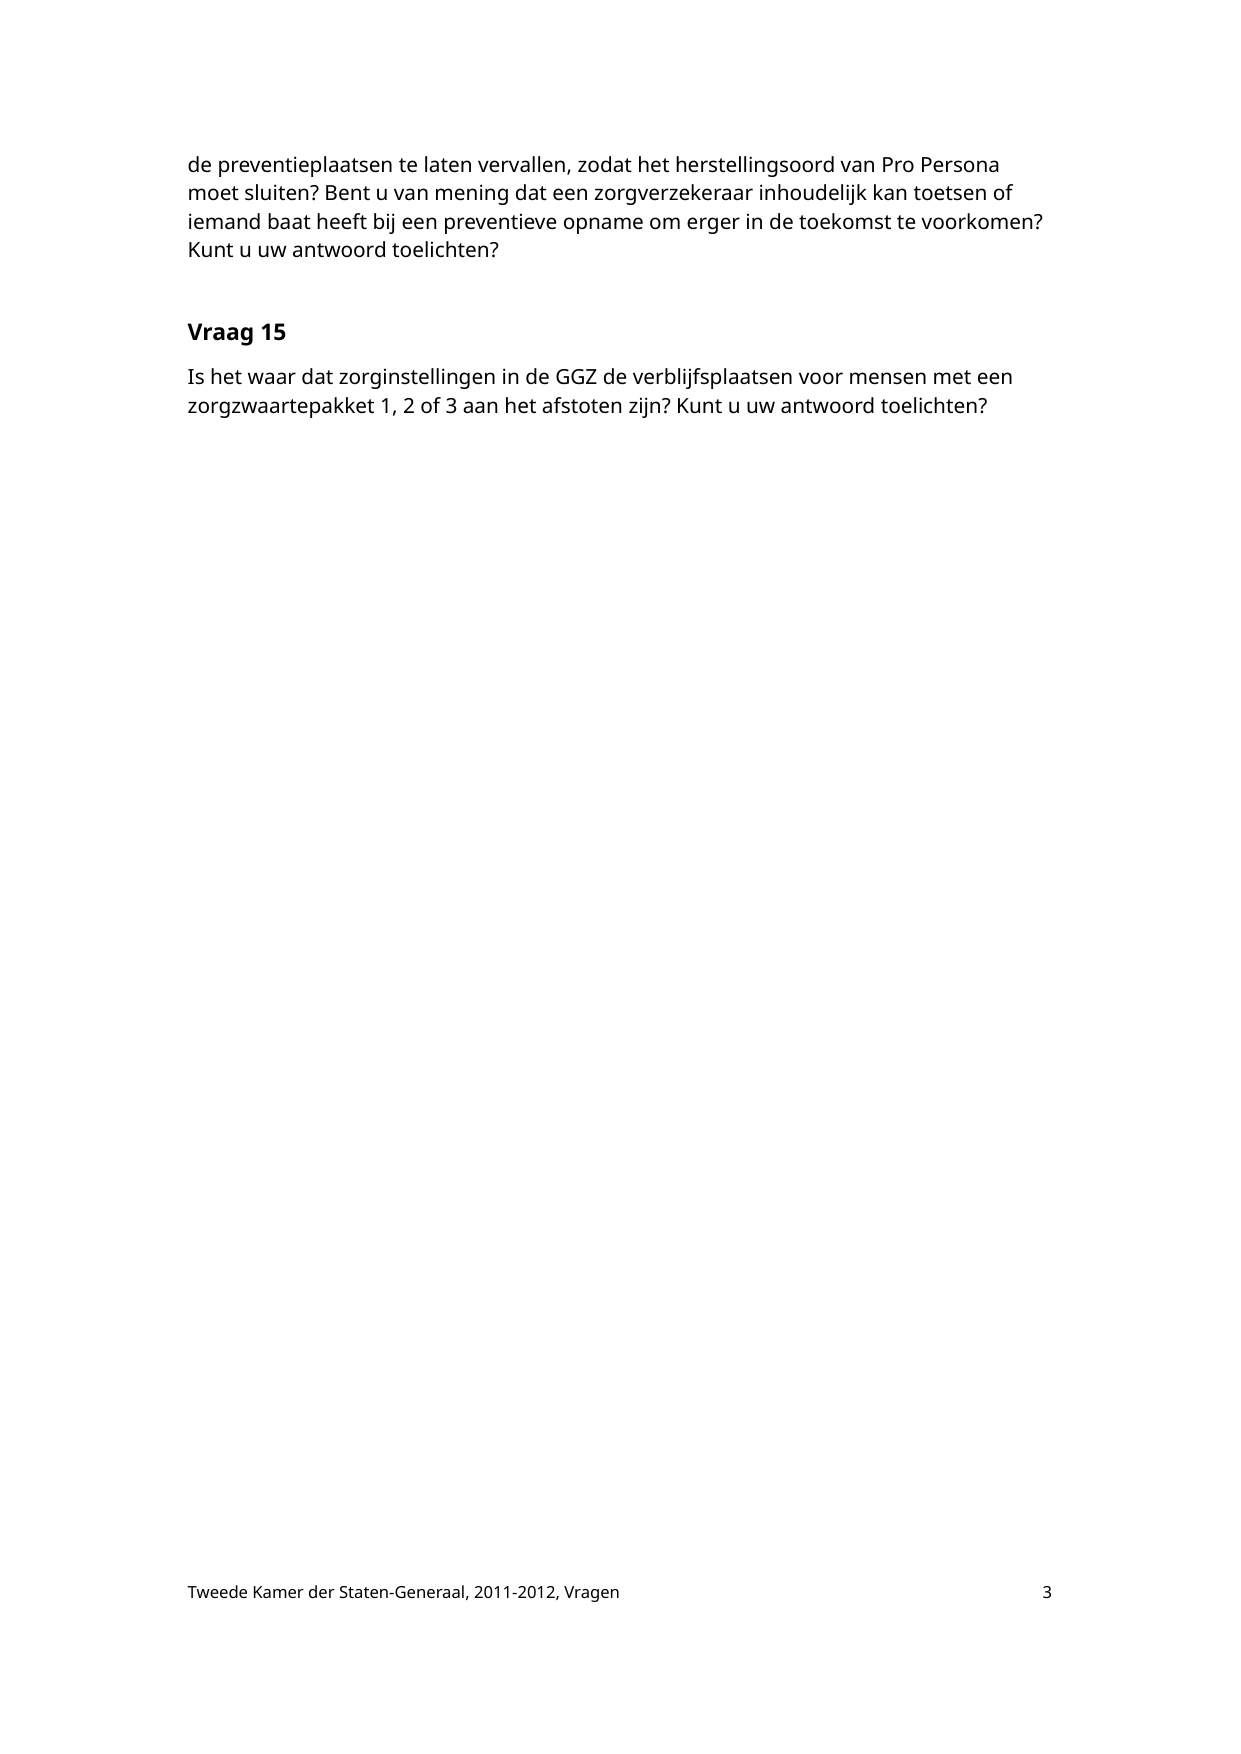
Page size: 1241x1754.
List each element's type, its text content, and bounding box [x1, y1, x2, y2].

text Is het waar dat zorginstellingen in de GGZ de verblijfsplaatsen voor mensen met een zorgzwaartepakket 1, 2 of 3 aan het afstoten zijn? Kunt u uw antwoord toelichten? [187, 362, 1053, 419]
text de preventieplaatsen te laten vervallen, zodat het herstellingsoord van Pro Persona moet sluiten? Bent u van mening dat een zorgverzekeraar inhoudelijk kan toetsen of iemand baat heeft bij een preventieve opname om erger in de toekomst te voorkomen? Kunt u uw antwoord toelichten? [187, 150, 1053, 264]
subtitle Vraag 15 [187, 316, 1053, 347]
